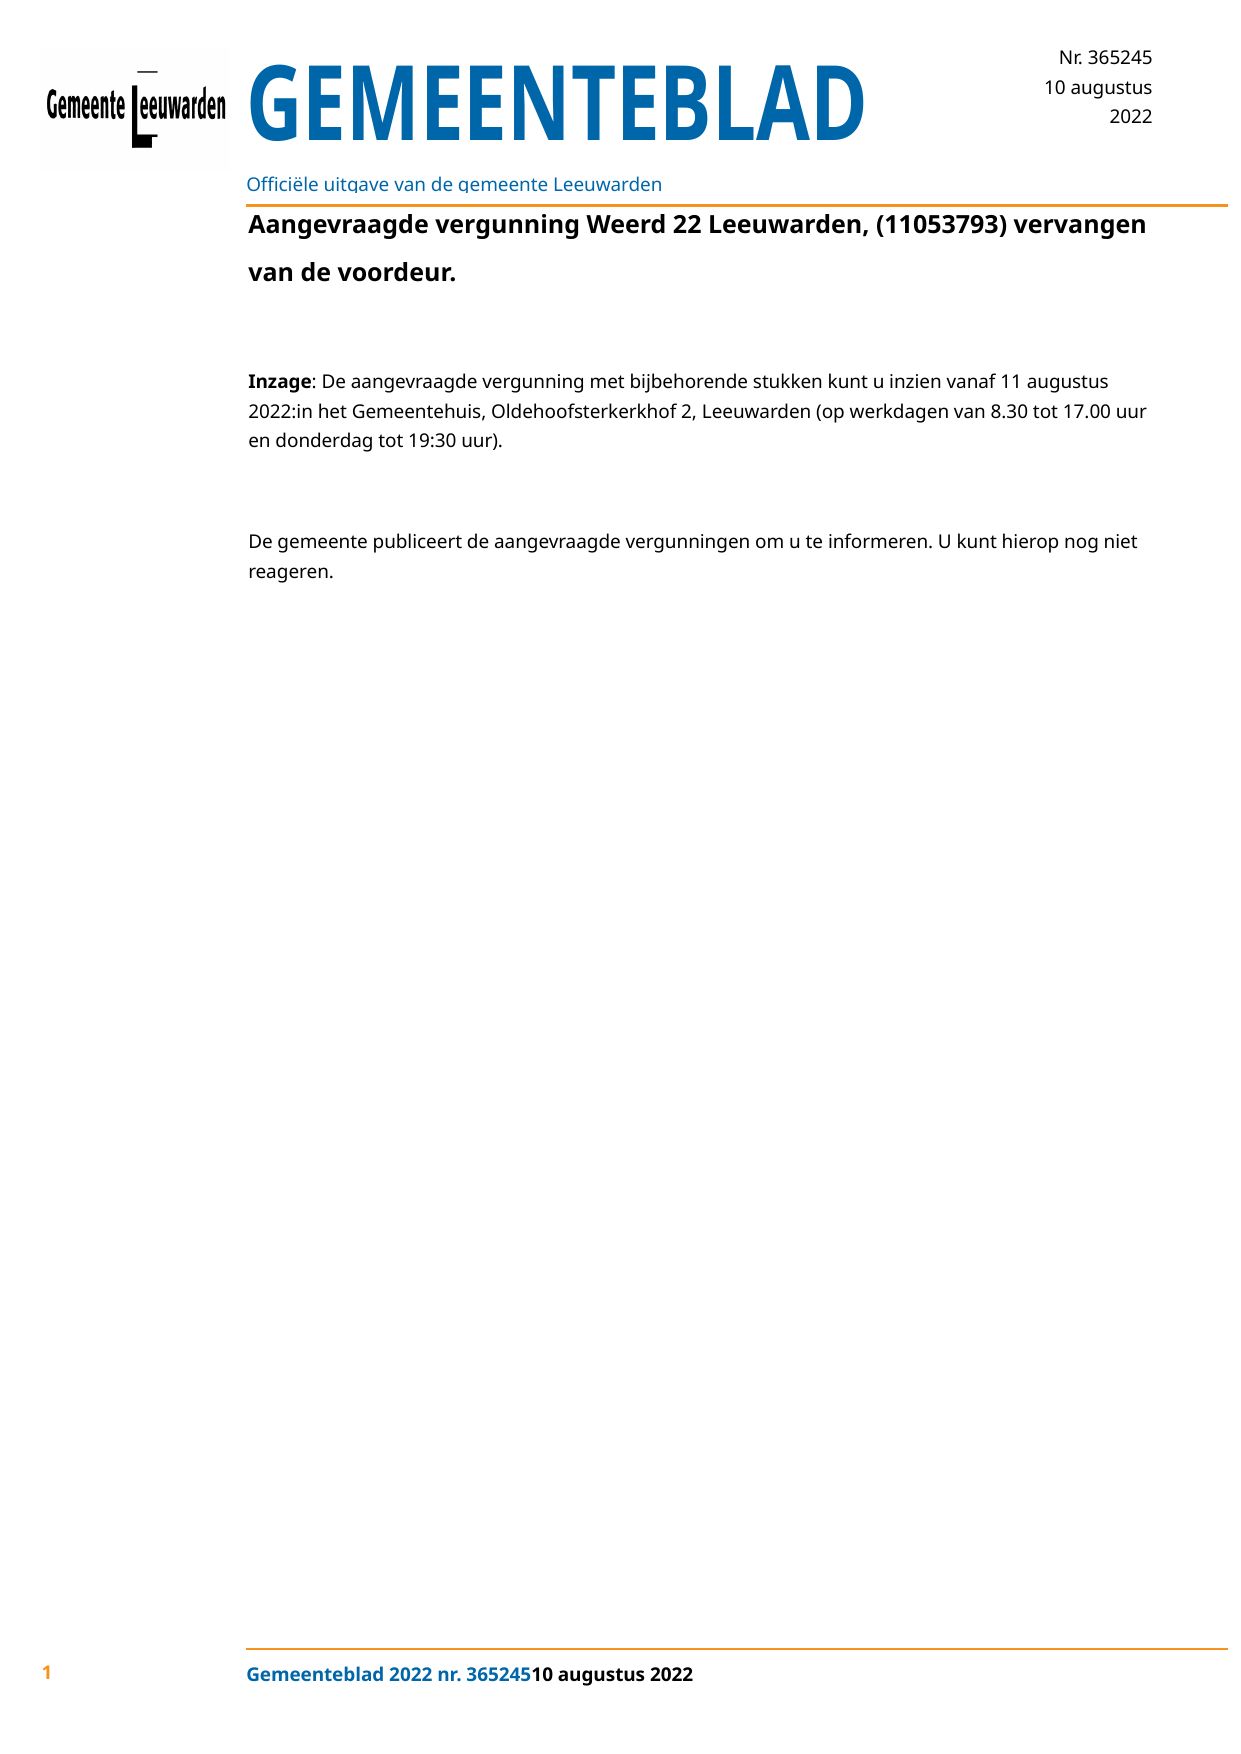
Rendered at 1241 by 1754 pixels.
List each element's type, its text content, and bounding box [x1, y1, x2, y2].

text De gemeente publiceert de aangevraagde vergunningen om u te informeren. U kunt hierop nog niet reageren. [248, 528, 1152, 584]
text Aangevraagde vergunning Weerd 22 Leeuwarden, (11053793) vervangen van de voordeur. [248, 207, 1152, 288]
text Inzage: De aangevraagde vergunning met bijbehorende stukken kunt u inzien vanaf 11 augustus 2022:in het Gemeentehuis, Oldehoofsterkerkhof 2, Leeuwarden (op werkdagen van 8.30 tot 17.00 uur en donderdag tot 19:30 uur). [248, 368, 1152, 453]
picture [41, 47, 231, 172]
